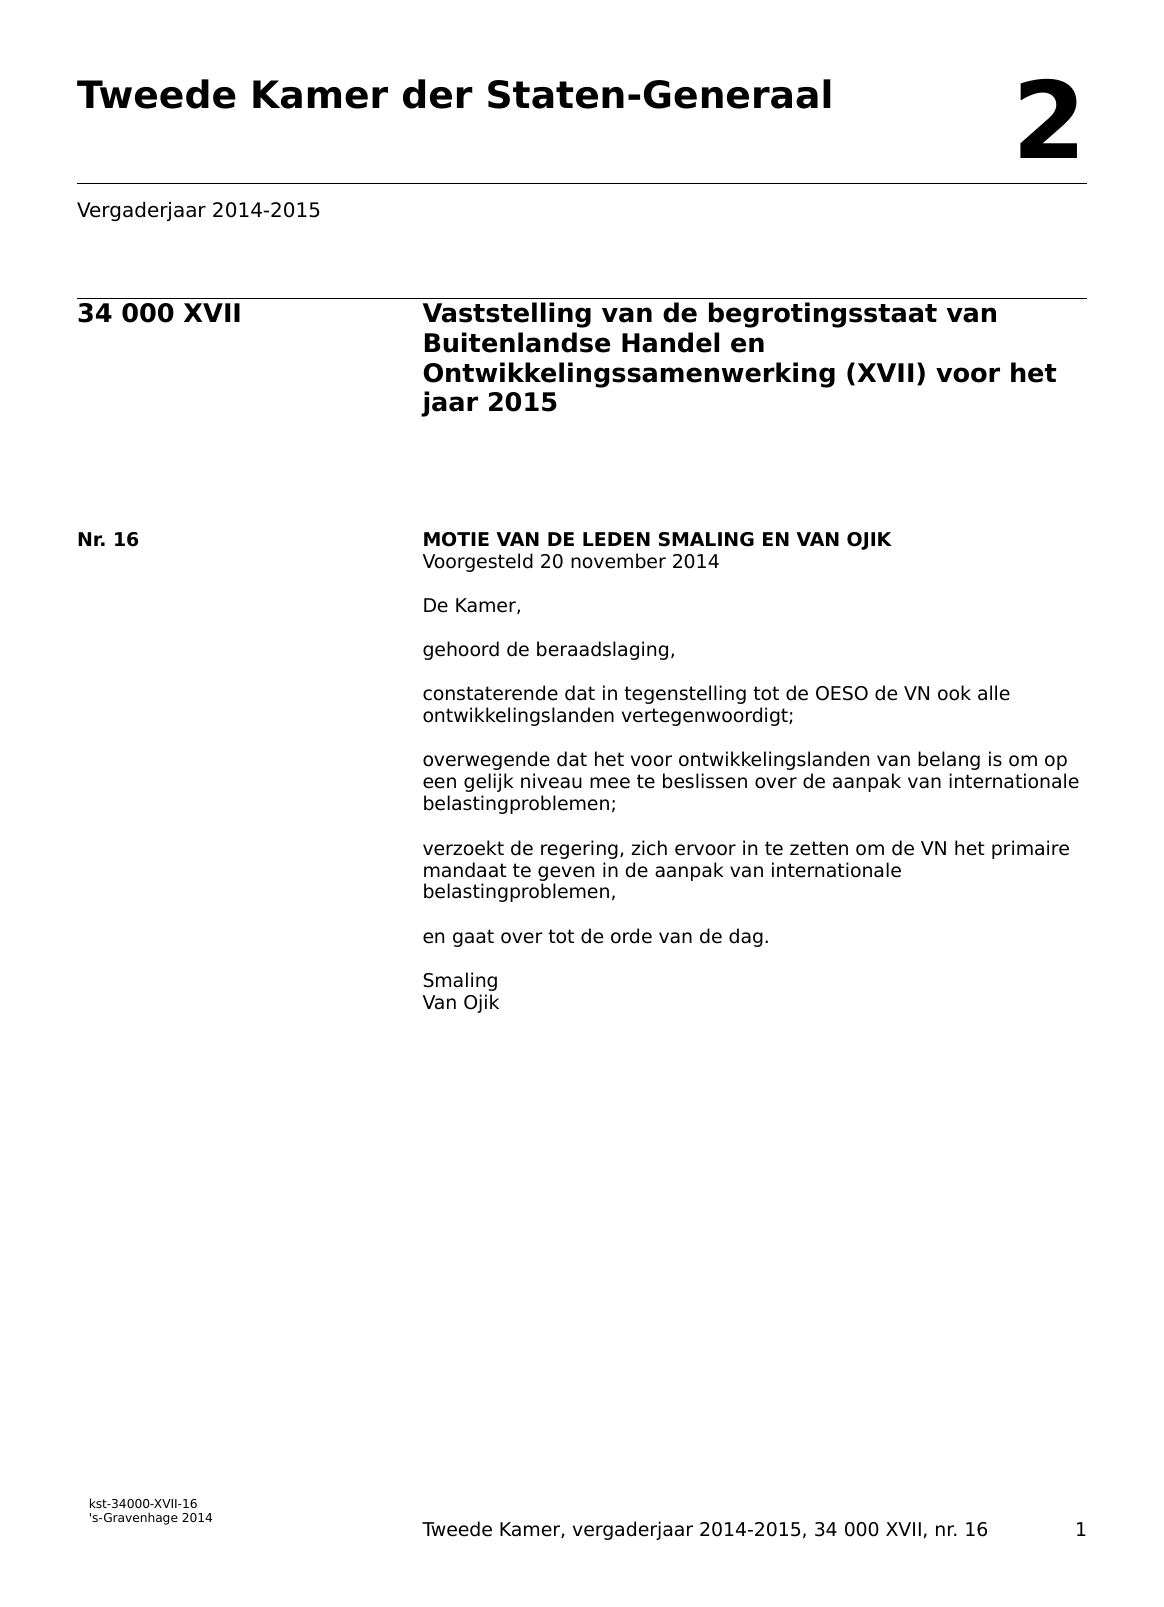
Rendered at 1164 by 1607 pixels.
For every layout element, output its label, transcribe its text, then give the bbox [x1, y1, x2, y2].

table_header 2 [886, 59, 1087, 183]
text verzoekt de regering, zich ervoor in te zetten om de VN het primaire mandaat te geven in de aanpak van internationale belastingproblemen, [422, 837, 1087, 903]
table_header Tweede Kamer der Staten-Generaal [77, 59, 886, 183]
text Voorgesteld 20 november 2014 [422, 551, 1087, 573]
text en gaat over tot de orde van de dag. [422, 926, 1087, 948]
table_cell Vergaderjaar 2014-2015 [77, 184, 1087, 298]
text gehoord de beraadslaging, [422, 639, 1087, 661]
text De Kamer, [422, 595, 1087, 617]
subtitle 34 000 XVII Vaststelling van de begrotingsstaat van Buitenlandse Handel en Ontwikkelingssamenwerking (XVII) voor het jaar 2015 [77, 299, 1087, 418]
text 's-Gravenhage 2014 [88, 1511, 323, 1525]
text constaterende dat in tegenstelling tot de OESO de VN ook alle ontwikkelingslanden vertegenwoordigt; [422, 683, 1087, 727]
subtitle Nr. 16 MOTIE VAN DE LEDEN SMALING EN VAN OJIK [77, 529, 1087, 551]
text Van Ojik [422, 992, 1087, 1014]
text overwegende dat het voor ontwikkelingslanden van belang is om op een gelijk niveau mee te beslissen over de aanpak van internationale belastingproblemen; [422, 749, 1087, 815]
text kst-34000-XVII-16 [88, 1497, 323, 1511]
text Smaling [422, 970, 1087, 992]
